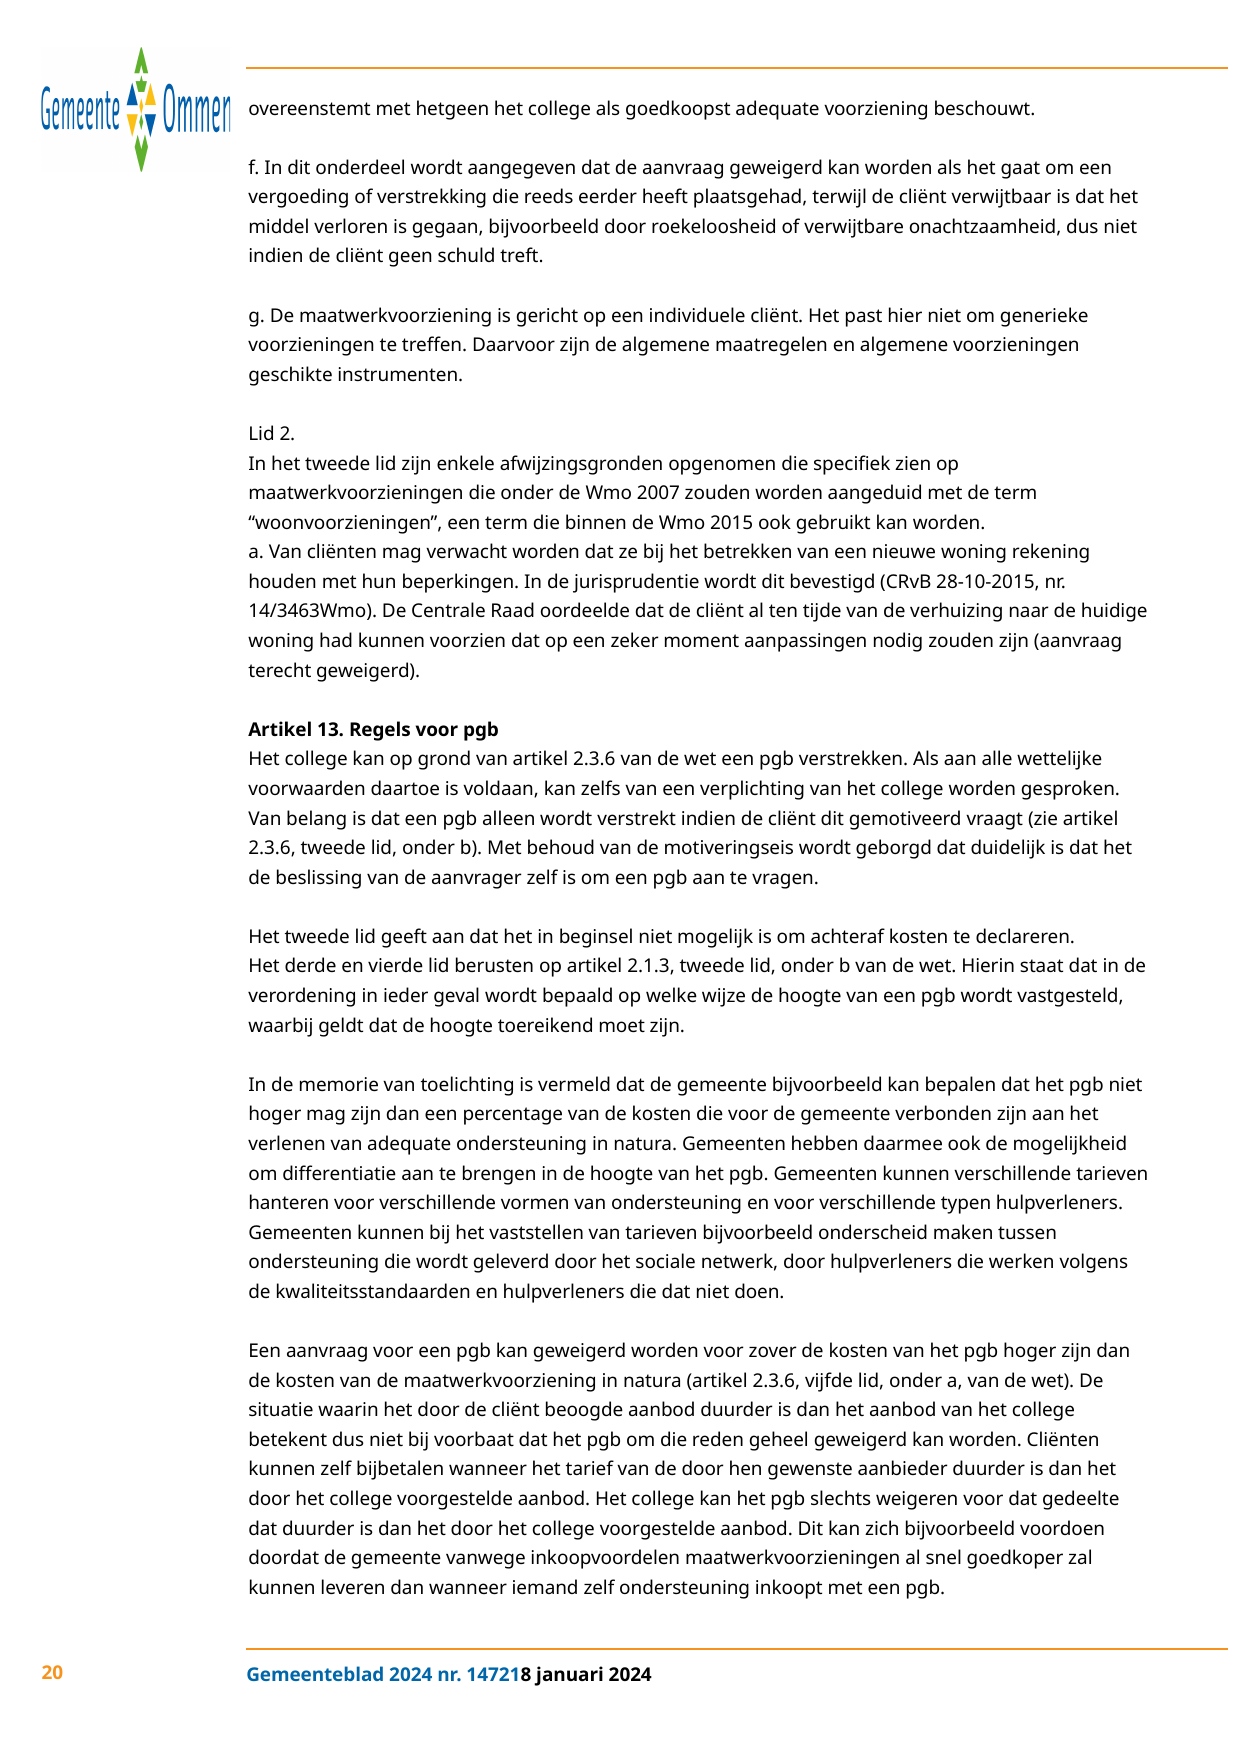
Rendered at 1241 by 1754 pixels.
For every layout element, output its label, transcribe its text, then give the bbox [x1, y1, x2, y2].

text a. Van cliënten mag verwacht worden dat ze bij het betrekken van een nieuwe woning rekening houden met hun beperkingen. In de jurisprudentie wordt dit bevestigd (CRvB 28-10-2015, nr. 14/3463Wmo). De Centrale Raad oordeelde dat de cliënt al ten tijde van de verhuizing naar de huidige woning had kunnen voorzien dat op een zeker moment aanpassingen nodig zouden zijn (aanvraag terecht geweigerd). [248, 538, 1152, 683]
text Het tweede lid geeft aan dat het in beginsel niet mogelijk is om achteraf kosten te declareren. [248, 923, 1152, 949]
text Het college kan op grond van artikel 2.3.6 van de wet een pgb verstrekken. Als aan alle wettelijke voorwaarden daartoe is voldaan, kan zelfs van een verplichting van het college worden gesproken. Van belang is dat een pgb alleen wordt verstrekt indien de cliënt dit gemotiveerd vraagt (zie artikel 2.3.6, tweede lid, onder b). Met behoud van de motiveringseis wordt geborgd dat duidelijk is dat het de beslissing van de aanvrager zelf is om een pgb aan te vragen. [248, 746, 1152, 890]
picture [41, 47, 231, 172]
text In de memorie van toelichting is vermeld dat de gemeente bijvoorbeeld kan bepalen dat het pgb niet hoger mag zijn dan een percentage van de kosten die voor de gemeente verbonden zijn aan het verlenen van adequate ondersteuning in natura. Gemeenten hebben daarmee ook de mogelijkheid om differentiatie aan te brengen in de hoogte van het pgb. Gemeenten kunnen verschillende tarieven hanteren voor verschillende vormen van ondersteuning en voor verschillende typen hulpverleners. Gemeenten kunnen bij het vaststellen van tarieven bijvoorbeeld onderscheid maken tussen ondersteuning die wordt geleverd door het sociale netwerk, door hulpverleners die werken volgens de kwaliteitsstandaarden en hulpverleners die dat niet doen. [248, 1071, 1152, 1304]
text g. De maatwerkvoorziening is gericht op een individuele cliënt. Het past hier niet om generieke voorzieningen te treffen. Daarvoor zijn de algemene maatregelen en algemene voorzieningen geschikte instrumenten. [248, 302, 1152, 387]
text overeenstemt met hetgeen het college als goedkoopst adequate voorziening beschouwt. [248, 95, 1152, 121]
text Lid 2. [248, 420, 1152, 446]
text Een aanvraag voor een pgb kan geweigerd worden voor zover de kosten van het pgb hoger zijn dan de kosten van de maatwerkvoorziening in natura (artikel 2.3.6, vijfde lid, onder a, van de wet). De situatie waarin het door de cliënt beoogde aanbod duurder is dan het aanbod van het college betekent dus niet bij voorbaat dat het pgb om die reden geheel geweigerd kan worden. Cliënten kunnen zelf bijbetalen wanneer het tarief van de door hen gewenste aanbieder duurder is dan het door het college voorgestelde aanbod. Het college kan het pgb slechts weigeren voor dat gedeelte dat duurder is dan het door het college voorgestelde aanbod. Dit kan zich bijvoorbeeld voordoen doordat de gemeente vanwege inkoopvoordelen maatwerkvoorzieningen al snel goedkoper zal kunnen leveren dan wanneer iemand zelf ondersteuning inkoopt met een pgb. [248, 1337, 1152, 1600]
text f. In dit onderdeel wordt aangegeven dat de aanvraag geweigerd kan worden als het gaat om een vergoeding of verstrekking die reeds eerder heeft plaatsgehad, terwijl de cliënt verwijtbaar is dat het middel verloren is gegaan, bijvoorbeeld door roekeloosheid of verwijtbare onachtzaamheid, dus niet indien de cliënt geen schuld treft. [248, 154, 1152, 268]
text Het derde en vierde lid berusten op artikel 2.1.3, tweede lid, onder b van de wet. Hierin staat dat in de verordening in ieder geval wordt bepaald op welke wijze de hoogte van een pgb wordt vastgesteld, waarbij geldt dat de hoogte toereikend moet zijn. [248, 953, 1152, 1038]
text Artikel 13. Regels voor pgb [248, 716, 1152, 742]
text In het tweede lid zijn enkele afwijzingsgronden opgenomen die specifiek zien op maatwerkvoorzieningen die onder de Wmo 2007 zouden worden aangeduid met de term “woonvoorzieningen”, een term die binnen de Wmo 2015 ook gebruikt kan worden. [248, 450, 1152, 535]
